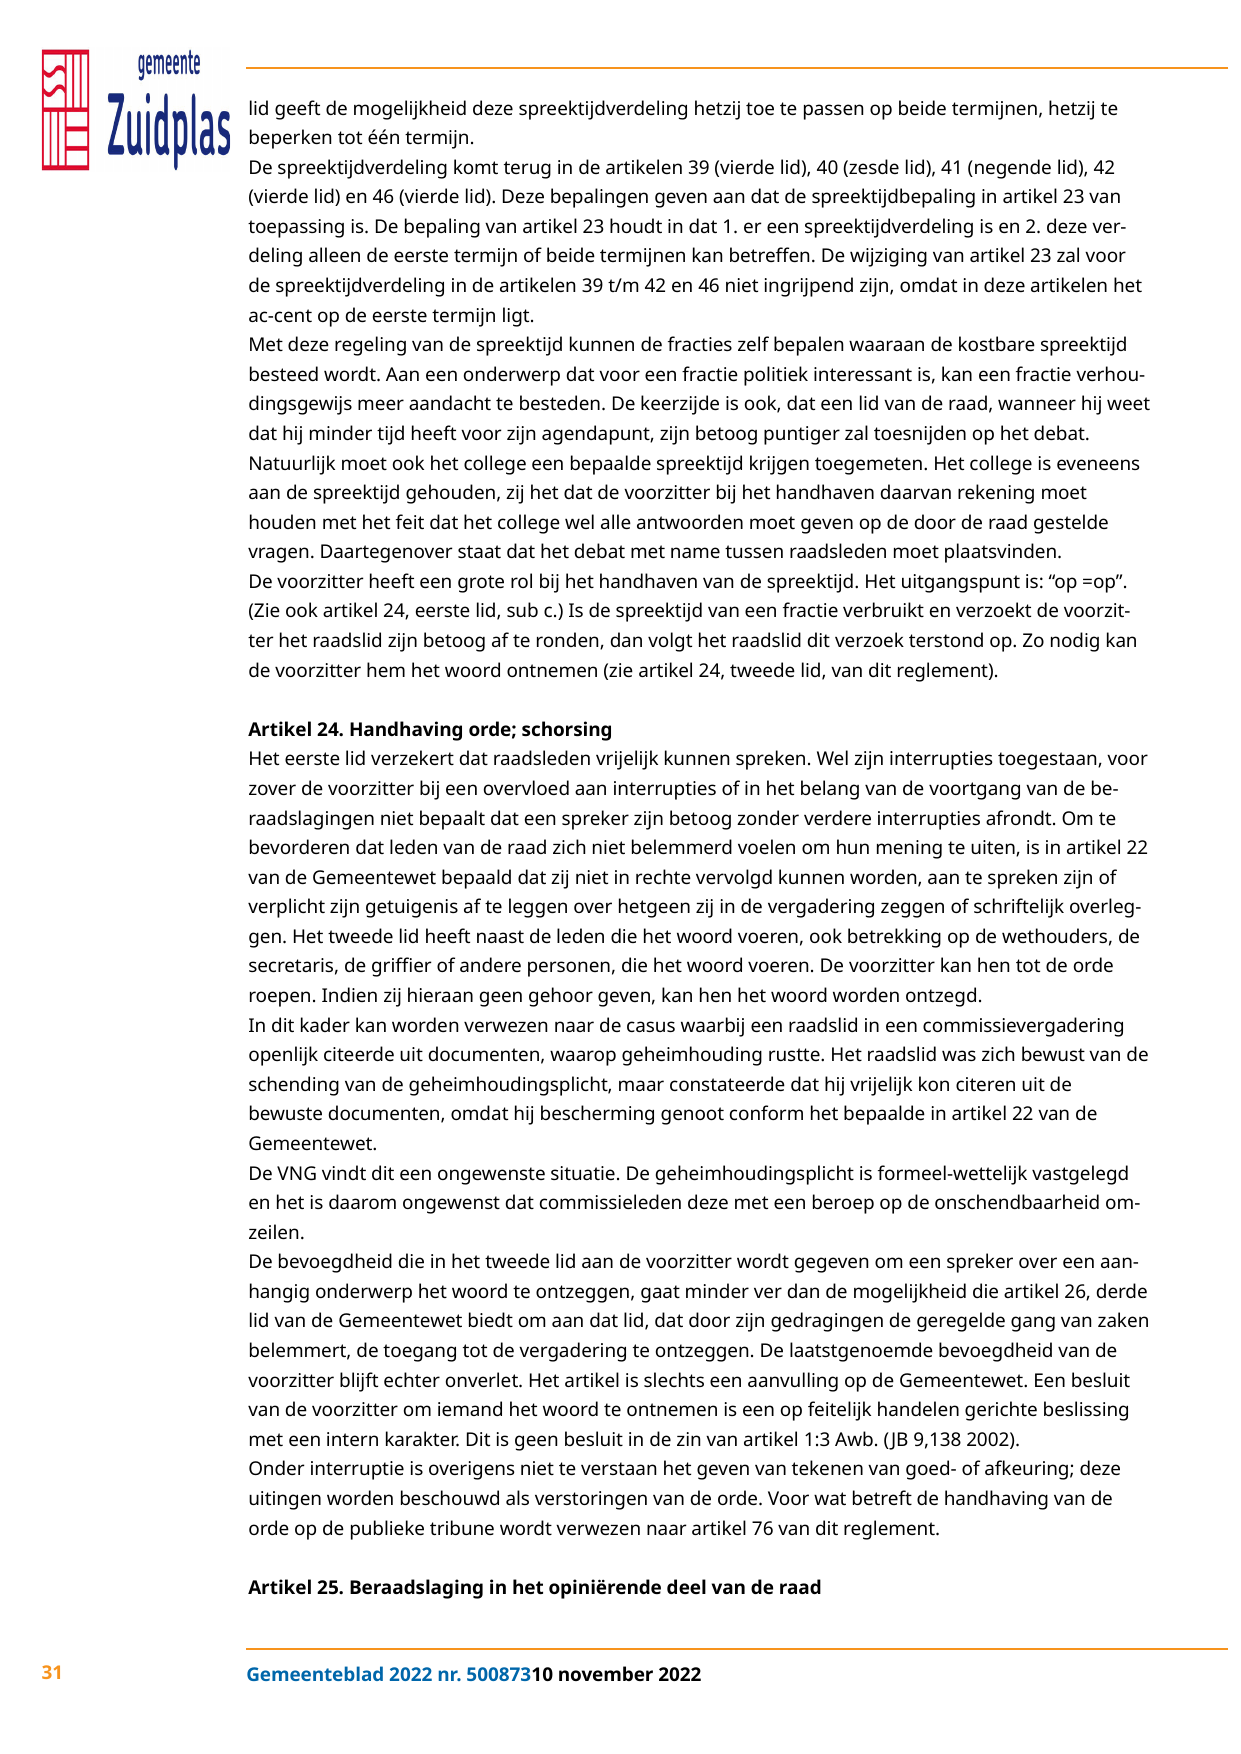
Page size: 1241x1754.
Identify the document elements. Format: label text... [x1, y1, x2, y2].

text Het eerste lid verzekert dat raadsleden vrijelijk kunnen spreken. Wel zijn interrupties toegestaan, voor zover de voorzitter bij een overvloed aan interrupties of in het belang van de voortgang van de be-raadslagingen niet bepaalt dat een spreker zijn betoog zonder verdere interrupties afrondt. Om te bevorderen dat leden van de raad zich niet belemmerd voelen om hun mening te uiten, is in artikel 22 van de Gemeentewet bepaald dat zij niet in rechte vervolgd kunnen worden, aan te spreken zijn of verplicht zijn getuigenis af te leggen over hetgeen zij in de vergadering zeggen of schriftelijk overleg-gen. Het tweede lid heeft naast de leden die het woord voeren, ook betrekking op de wethouders, de secretaris, de griffier of andere personen, die het woord voeren. De voorzitter kan hen tot de orde roepen. Indien zij hieraan geen gehoor geven, kan hen het woord worden ontzegd. [248, 746, 1152, 1008]
text In dit kader kan worden verwezen naar de casus waarbij een raadslid in een commissievergadering openlijk citeerde uit documenten, waarop geheimhouding rustte. Het raadslid was zich bewust van de schending van de geheimhoudingsplicht, maar constateerde dat hij vrijelijk kon citeren uit de bewuste documenten, omdat hij bescherming genoot conform het bepaalde in artikel 22 van de Gemeentewet. [248, 1012, 1152, 1156]
text De voorzitter heeft een grote rol bij het handhaven van de spreektijd. Het uitgangspunt is: “op =op”. (Zie ook artikel 24, eerste lid, sub c.) Is de spreektijd van een fractie verbruikt en verzoekt de voorzit-ter het raadslid zijn betoog af te ronden, dan volgt het raadslid dit verzoek terstond op. Zo nodig kan de voorzitter hem het woord ontnemen (zie artikel 24, tweede lid, van dit reglement). [248, 568, 1152, 683]
text De spreektijdverdeling komt terug in de artikelen 39 (vierde lid), 40 (zesde lid), 41 (negende lid), 42 (vierde lid) en 46 (vierde lid). Deze bepalingen geven aan dat de spreektijdbepaling in artikel 23 van toepassing is. De bepaling van artikel 23 houdt in dat 1. er een spreektijdverdeling is en 2. deze ver-deling alleen de eerste termijn of beide termijnen kan betreffen. De wijziging van artikel 23 zal voor de spreektijdverdeling in de artikelen 39 t/m 42 en 46 niet ingrijpend zijn, omdat in deze artikelen het ac-cent op de eerste termijn ligt. [248, 154, 1152, 328]
text Artikel 24. Handhaving orde; schorsing [248, 716, 1152, 742]
picture [41, 47, 231, 172]
text De bevoegdheid die in het tweede lid aan de voorzitter wordt gegeven om een spreker over een aan-hangig onderwerp het woord te ontzeggen, gaat minder ver dan de mogelijkheid die artikel 26, derde lid van de Gemeentewet biedt om aan dat lid, dat door zijn gedragingen de geregelde gang van zaken belemmert, de toegang tot de vergadering te ontzeggen. De laatstgenoemde bevoegdheid van de voorzitter blijft echter onverlet. Het artikel is slechts een aanvulling op de Gemeentewet. Een besluit van de voorzitter om iemand het woord te ontnemen is een op feitelijk handelen gerichte beslissing met een intern karakter. Dit is geen besluit in de zin van artikel 1:3 Awb. (JB 9,138 2002). [248, 1248, 1152, 1452]
text Onder interruptie is overigens niet te verstaan het geven van tekenen van goed- of afkeuring; deze uitingen worden beschouwd als verstoringen van de orde. Voor wat betreft de handhaving van de orde op de publieke tribune wordt verwezen naar artikel 76 van dit reglement. [248, 1456, 1152, 1541]
text lid geeft de mogelijkheid deze spreektijdverdeling hetzij toe te passen op beide termijnen, hetzij te beperken tot één termijn. [248, 95, 1152, 150]
text Artikel 25. Beraadslaging in het opiniërende deel van de raad [248, 1574, 1152, 1600]
text Met deze regeling van de spreektijd kunnen de fracties zelf bepalen waaraan de kostbare spreektijd besteed wordt. Aan een onderwerp dat voor een fractie politiek interessant is, kan een fractie verhou-dingsgewijs meer aandacht te besteden. De keerzijde is ook, dat een lid van de raad, wanneer hij weet dat hij minder tijd heeft voor zijn agendapunt, zijn betoog puntiger zal toesnijden op het debat. [248, 331, 1152, 446]
text De VNG vindt dit een ongewenste situatie. De geheimhoudingsplicht is formeel-wettelijk vastgelegd en het is daarom ongewenst dat commissieleden deze met een beroep op de onschendbaarheid om-zeilen. [248, 1160, 1152, 1245]
text Natuurlijk moet ook het college een bepaalde spreektijd krijgen toegemeten. Het college is eveneens aan de spreektijd gehouden, zij het dat de voorzitter bij het handhaven daarvan rekening moet houden met het feit dat het college wel alle antwoorden moet geven op de door de raad gestelde vragen. Daartegenover staat dat het debat met name tussen raadsleden moet plaatsvinden. [248, 450, 1152, 564]
